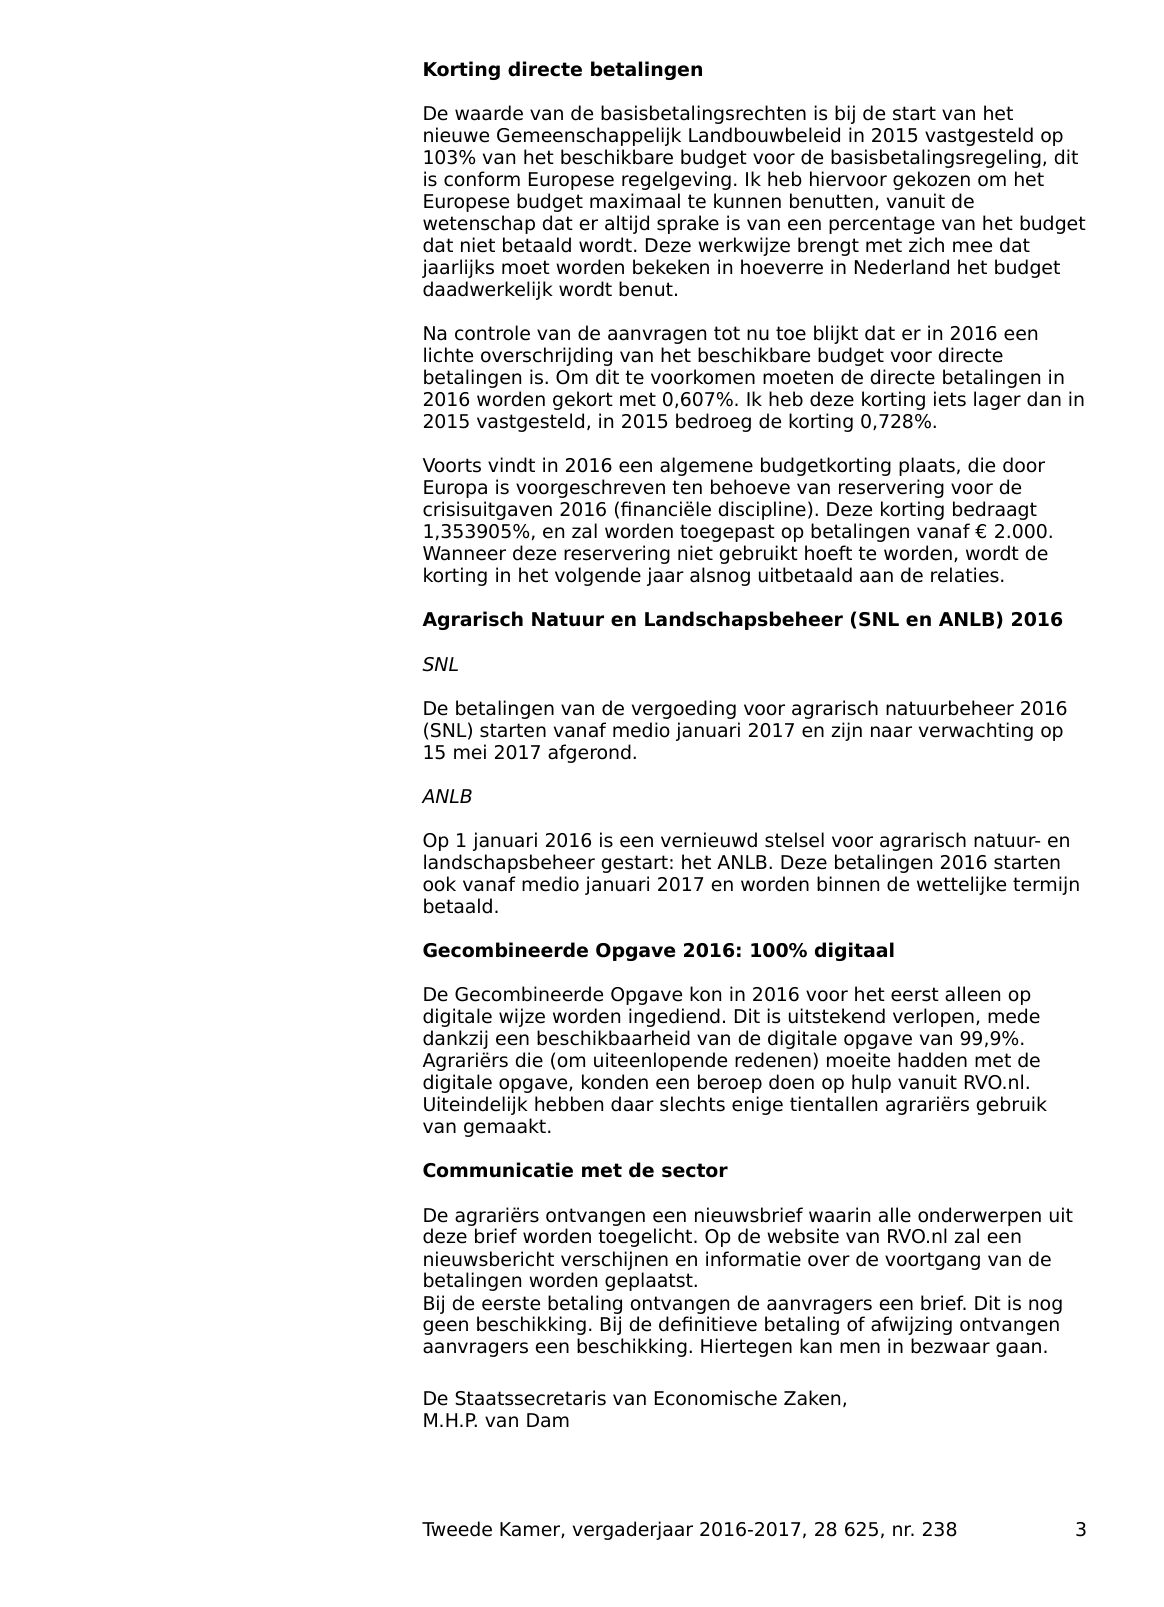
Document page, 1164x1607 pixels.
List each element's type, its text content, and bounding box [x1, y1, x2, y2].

subtitle Gecombineerde Opgave 2016: 100% digitaal [422, 940, 1087, 962]
subtitle Communicatie met de sector [422, 1160, 1087, 1182]
text Voorts vindt in 2016 een algemene budgetkorting plaats, die door Europa is voorgeschreven ten behoeve van reservering voor de crisisuitgaven 2016 (financiële discipline). Deze korting bedraagt 1,353905%, en zal worden toegepast op betalingen vanaf € 2.000. Wanneer deze reservering niet gebruikt hoeft te worden, wordt de korting in het volgende jaar alsnog uitbetaald aan de relaties. [422, 455, 1087, 587]
text De betalingen van de vergoeding voor agrarisch natuurbeheer 2016 (SNL) starten vanaf medio januari 2017 en zijn naar verwachting op 15 mei 2017 afgerond. [422, 698, 1087, 764]
text De waarde van de basisbetalingsrechten is bij de start van het nieuwe Gemeenschappelijk Landbouwbeleid in 2015 vastgesteld op 103% van het beschikbare budget voor de basisbetalingsregeling, dit is conform Europese regelgeving. Ik heb hiervoor gekozen om het Europese budget maximaal te kunnen benutten, vanuit de wetenschap dat er altijd sprake is van een percentage van het budget dat niet betaald wordt. Deze werkwijze brengt met zich mee dat jaarlijks moet worden bekeken in hoeverre in Nederland het budget daadwerkelijk wordt benut. [422, 103, 1087, 301]
subtitle SNL [422, 653, 1087, 676]
text De Staatssecretaris van Economische Zaken, M.H.P. van Dam [422, 1388, 1087, 1432]
text Op 1 januari 2016 is een vernieuwd stelsel voor agrarisch natuur- en landschapsbeheer gestart: het ANLB. Deze betalingen 2016 starten ook vanaf medio januari 2017 en worden binnen de wettelijke termijn betaald. [422, 830, 1087, 918]
subtitle ANLB [422, 786, 1087, 808]
text De agrariërs ontvangen een nieuwsbrief waarin alle onderwerpen uit deze brief worden toegelicht. Op de website van RVO.nl zal een nieuwsbericht verschijnen en informatie over de voortgang van de betalingen worden geplaatst. [422, 1204, 1087, 1292]
subtitle Agrarisch Natuur en Landschapsbeheer (SNL en ANLB) 2016 [422, 609, 1087, 631]
text Na controle van de aanvragen tot nu toe blijkt dat er in 2016 een lichte overschrijding van het beschikbare budget voor directe betalingen is. Om dit te voorkomen moeten de directe betalingen in 2016 worden gekort met 0,607%. Ik heb deze korting iets lager dan in 2015 vastgesteld, in 2015 bedroeg de korting 0,728%. [422, 323, 1087, 433]
text De Gecombineerde Opgave kon in 2016 voor het eerst alleen op digitale wijze worden ingediend. Dit is uitstekend verlopen, mede dankzij een beschikbaarheid van de digitale opgave van 99,9%. Agrariërs die (om uiteenlopende redenen) moeite hadden met de digitale opgave, konden een beroep doen op hulp vanuit RVO.nl. Uiteindelijk hebben daar slechts enige tientallen agrariërs gebruik van gemaakt. [422, 984, 1087, 1138]
text Bij de eerste betaling ontvangen de aanvragers een brief. Dit is nog geen beschikking. Bij de definitieve betaling of afwijzing ontvangen aanvragers een beschikking. Hiertegen kan men in bezwaar gaan. [422, 1292, 1087, 1358]
subtitle Korting directe betalingen [422, 59, 1087, 81]
